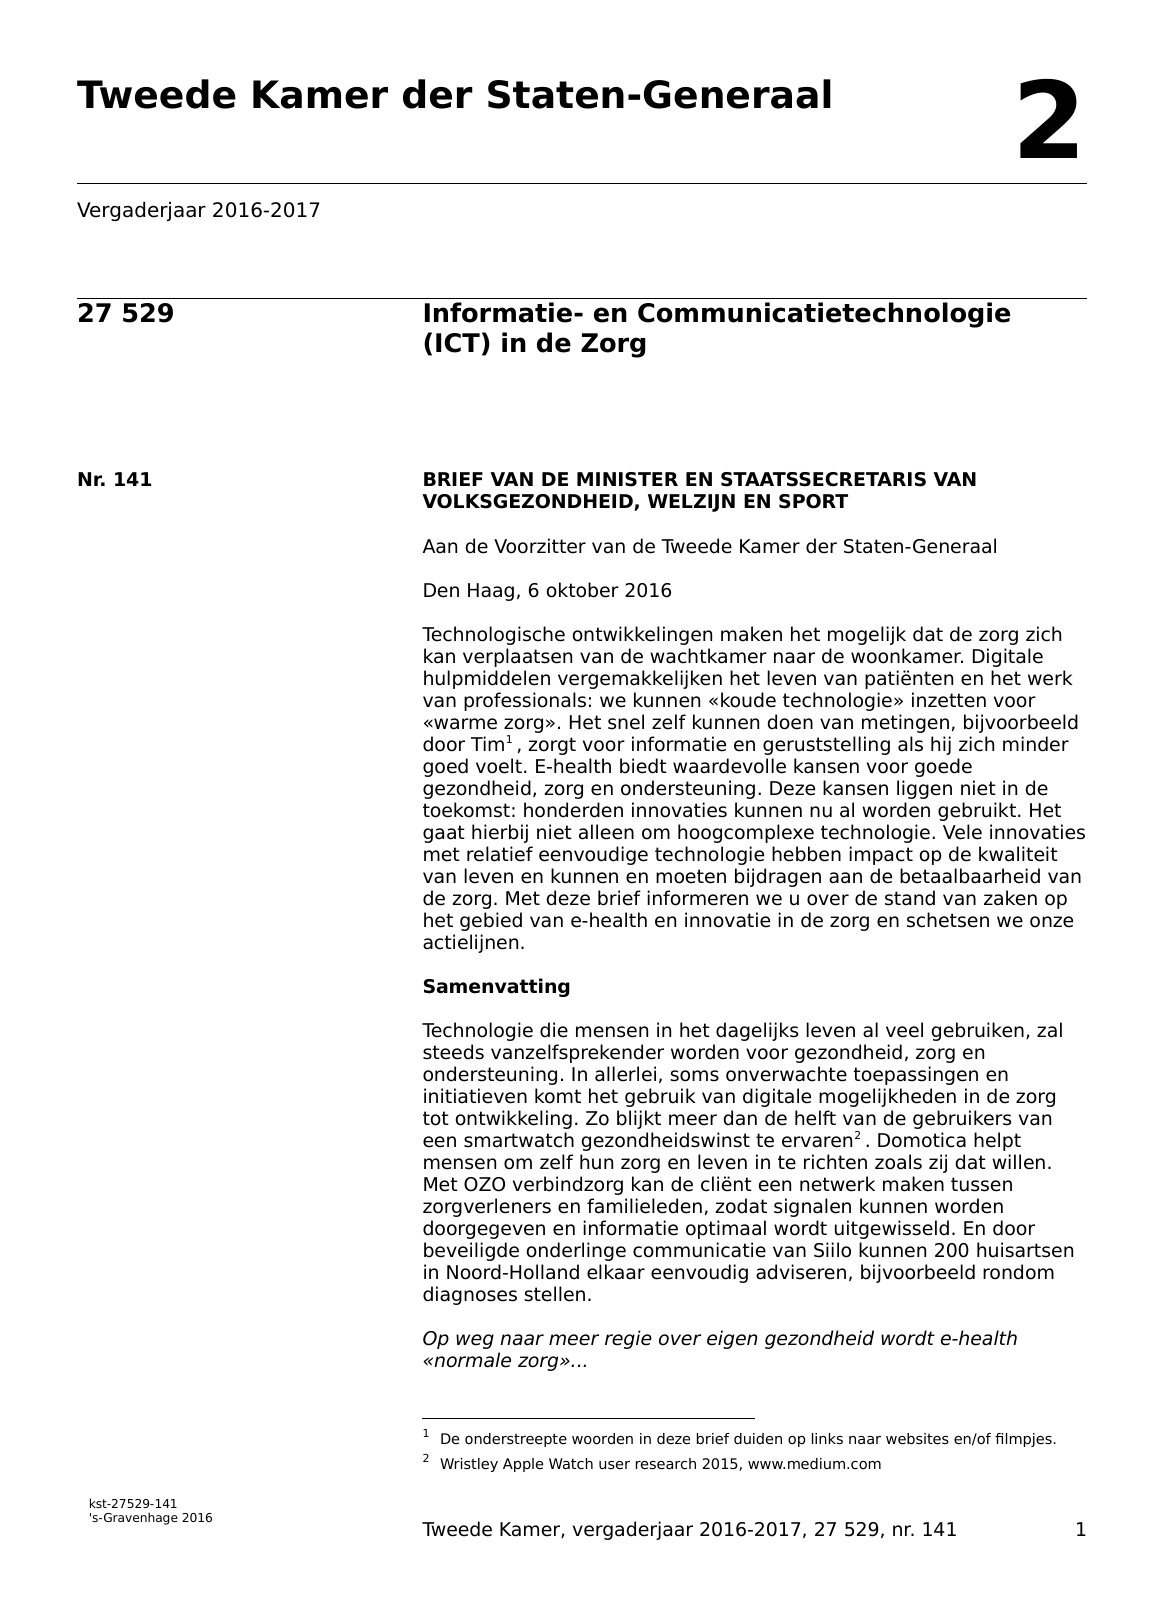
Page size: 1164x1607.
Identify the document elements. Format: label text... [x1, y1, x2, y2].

text 's-Gravenhage 2016 [88, 1511, 323, 1525]
subtitle Nr. 141 BRIEF VAN DE MINISTER EN STAATSSECRETARIS VAN VOLKSGEZONDHEID, WELZIJN EN SPORT [77, 469, 1087, 513]
table_cell Vergaderjaar 2016-2017 [77, 184, 1087, 298]
text Wristley Apple Watch user research 2015, www.medium.com [422, 1452, 1087, 1474]
text Technologische ontwikkelingen maken het mogelijk dat de zorg zich kan verplaatsen van de wachtkamer naar de woonkamer. Digitale hulpmiddelen vergemakkelijken het leven van patiënten en het werk van professionals: we kunnen «koude technologie» inzetten voor «warme zorg». Het snel zelf kunnen doen van metingen, bijvoorbeeld door Tim, zorgt voor informatie en geruststelling als hij zich minder goed voelt. E-health biedt waardevolle kansen voor goede gezondheid, zorg en ondersteuning. Deze kansen liggen niet in de toekomst: honderden innovaties kunnen nu al worden gebruikt. Het gaat hierbij niet alleen om hoogcomplexe technologie. Vele innovaties met relatief eenvoudige technologie hebben impact op de kwaliteit van leven en kunnen en moeten bijdragen aan de betaalbaarheid van de zorg. Met deze brief informeren we u over de stand van zaken op het gebied van e-health en innovatie in de zorg en schetsen we onze actielijnen. [422, 624, 1087, 953]
text Den Haag, 6 oktober 2016 [422, 580, 1087, 602]
text kst-27529-141 [88, 1497, 323, 1511]
table_header 2 [886, 59, 1087, 183]
text De onderstreepte woorden in deze brief duiden op links naar websites en/of filmpjes. [422, 1427, 1087, 1449]
table_header Tweede Kamer der Staten-Generaal [77, 59, 886, 183]
text Aan de Voorzitter van de Tweede Kamer der Staten-Generaal [422, 536, 1087, 557]
subtitle Samenvatting [422, 976, 1087, 998]
text Op weg naar meer regie over eigen gezondheid wordt e-health «normale zorg»... [422, 1328, 1087, 1372]
text Technologie die mensen in het dagelijks leven al veel gebruiken, zal steeds vanzelfsprekender worden voor gezondheid, zorg en ondersteuning. In allerlei, soms onverwachte toepassingen en initiatieven komt het gebruik van digitale mogelijkheden in de zorg tot ontwikkeling. Zo blijkt meer dan de helft van de gebruikers van een smartwatch gezondheidswinst te ervaren. Domotica helpt mensen om zelf hun zorg en leven in te richten zoals zij dat willen. Met OZO verbindzorg kan de cliënt een netwerk maken tussen zorgverleners en familieleden, zodat signalen kunnen worden doorgegeven en informatie optimaal wordt uitgewisseld. En door beveiligde onderlinge communicatie van Siilo kunnen 200 huisartsen in Noord-Holland elkaar eenvoudig adviseren, bijvoorbeeld rondom diagnoses stellen. [422, 1020, 1087, 1306]
subtitle 27 529 Informatie- en Communicatietechnologie (ICT) in de Zorg [77, 299, 1087, 358]
